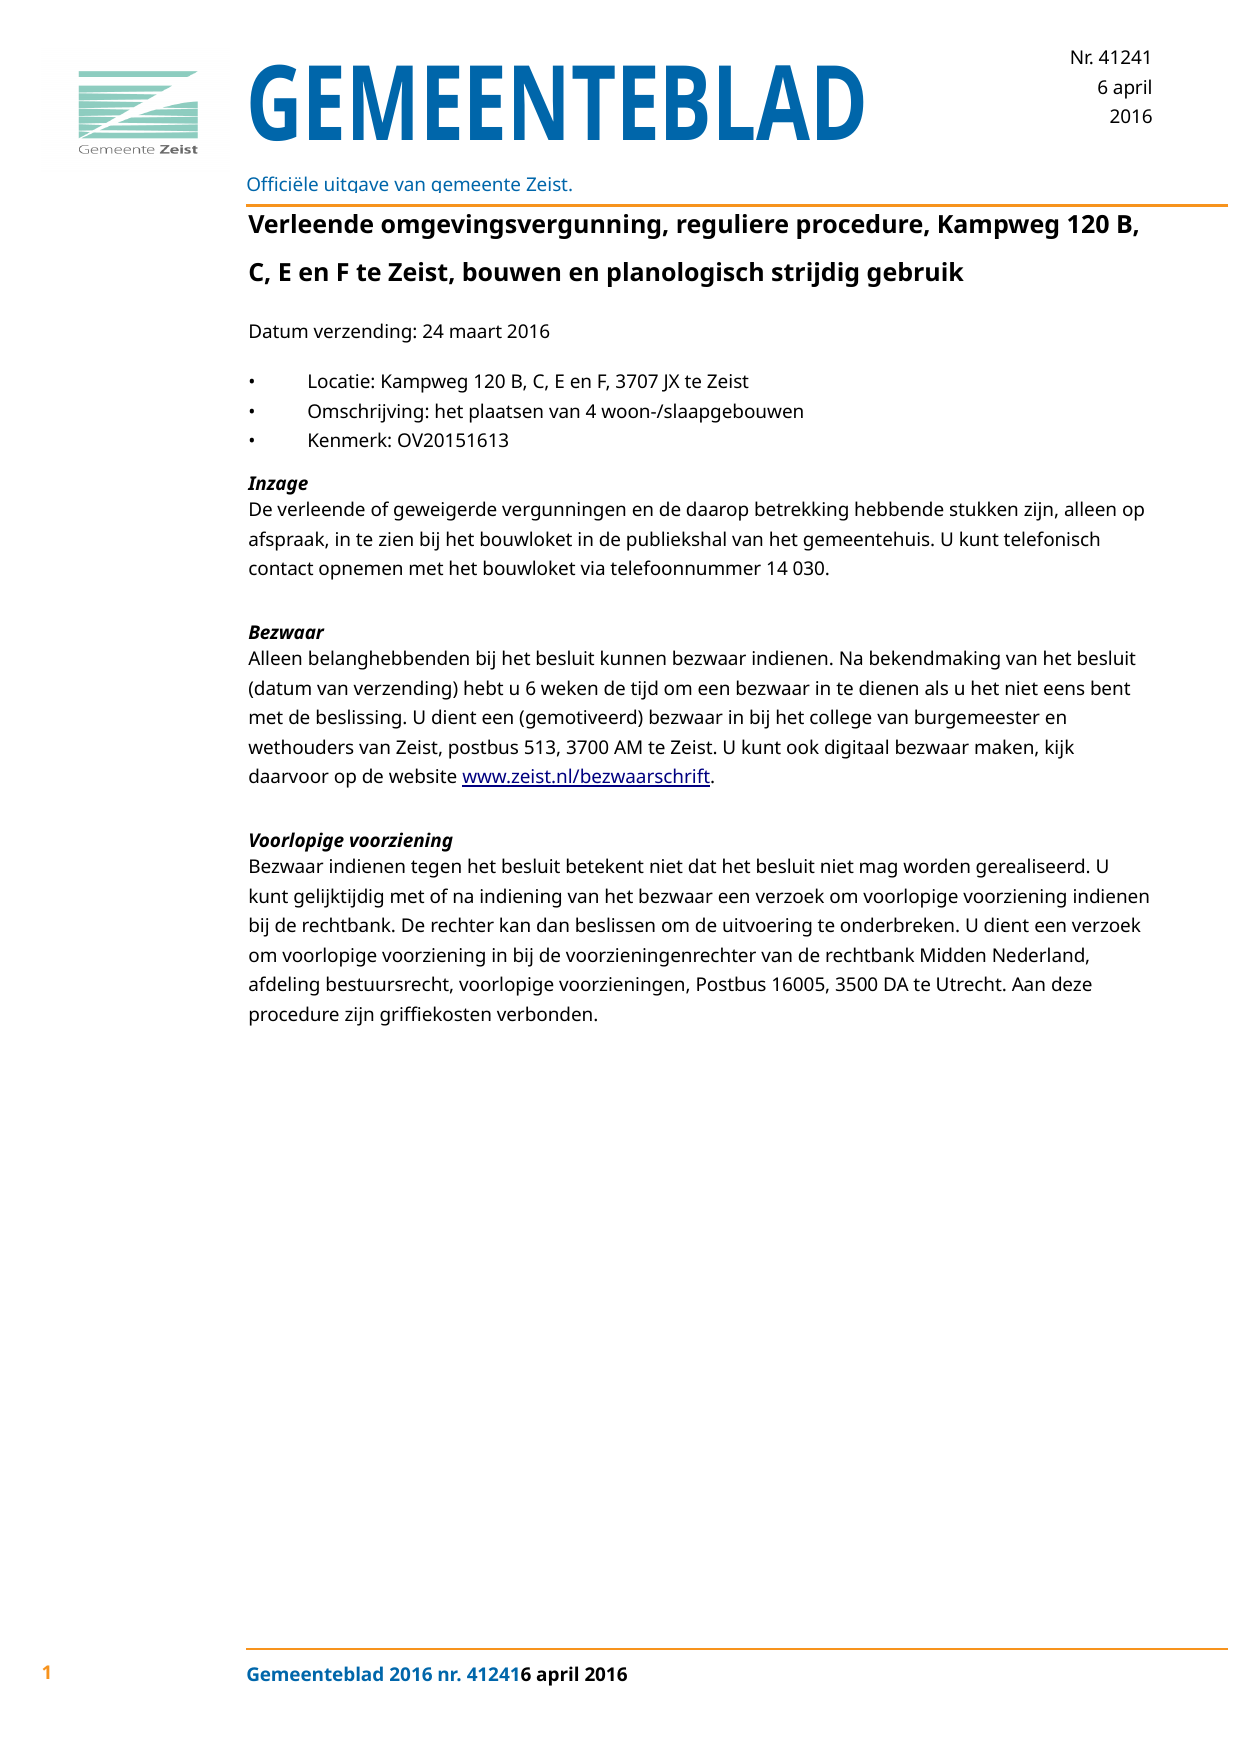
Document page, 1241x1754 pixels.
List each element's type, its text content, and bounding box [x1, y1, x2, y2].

text Verleende omgevingsvergunning, reguliere procedure, Kampweg 120 B, C, E en F te Zeist, bouwen en planologisch strijdig gebruik [248, 207, 1152, 288]
picture [41, 47, 231, 172]
text Datum verzending: 24 maart 2016 [248, 318, 1152, 344]
text Alleen belanghebbenden bij het besluit kunnen bezwaar indienen. Na bekendmaking van het besluit (datum van verzending) hebt u 6 weken de tijd om een bezwaar in te dienen als u het niet eens bent met de beslissing. U dient een (gemotiveerd) bezwaar in bij het college van burgemeester en wethouders van Zeist, postbus 513, 3700 AM te Zeist. U kunt ook digitaal bezwaar maken, kijk daarvoor op de website www.zeist.nl/bezwaarschrift. [248, 645, 1152, 789]
text Bezwaar [248, 619, 1152, 645]
list Kenmerk: OV20151613 [248, 427, 1152, 453]
list Omschrijving: het plaatsen van 4 woon-/slaapgebouwen [248, 398, 1152, 424]
text Voorlopige voorziening [248, 827, 1152, 853]
list Locatie: Kampweg 120 B, C, E en F, 3707 JX te Zeist [248, 368, 1152, 394]
text De verleende of geweigerde vergunningen en de daarop betrekking hebbende stukken zijn, alleen op afspraak, in te zien bij het bouwloket in de publiekshal van het gemeentehuis. U kunt telefonisch contact opnemen met het bouwloket via telefoonnummer 14 030. [248, 496, 1152, 581]
text Inzage [248, 471, 1152, 496]
text Bezwaar indienen tegen het besluit betekent niet dat het besluit niet mag worden gerealiseerd. U kunt gelijktijdig met of na indiening van het bezwaar een verzoek om voorlopige voorziening indienen bij de rechtbank. De rechter kan dan beslissen om de uitvoering te onderbreken. U dient een verzoek om voorlopige voorziening in bij de voorzieningenrechter van de rechtbank Midden Nederland, afdeling bestuursrecht, voorlopige voorzieningen, Postbus 16005, 3500 DA te Utrecht. Aan deze procedure zijn griffiekosten verbonden. [248, 853, 1152, 1027]
